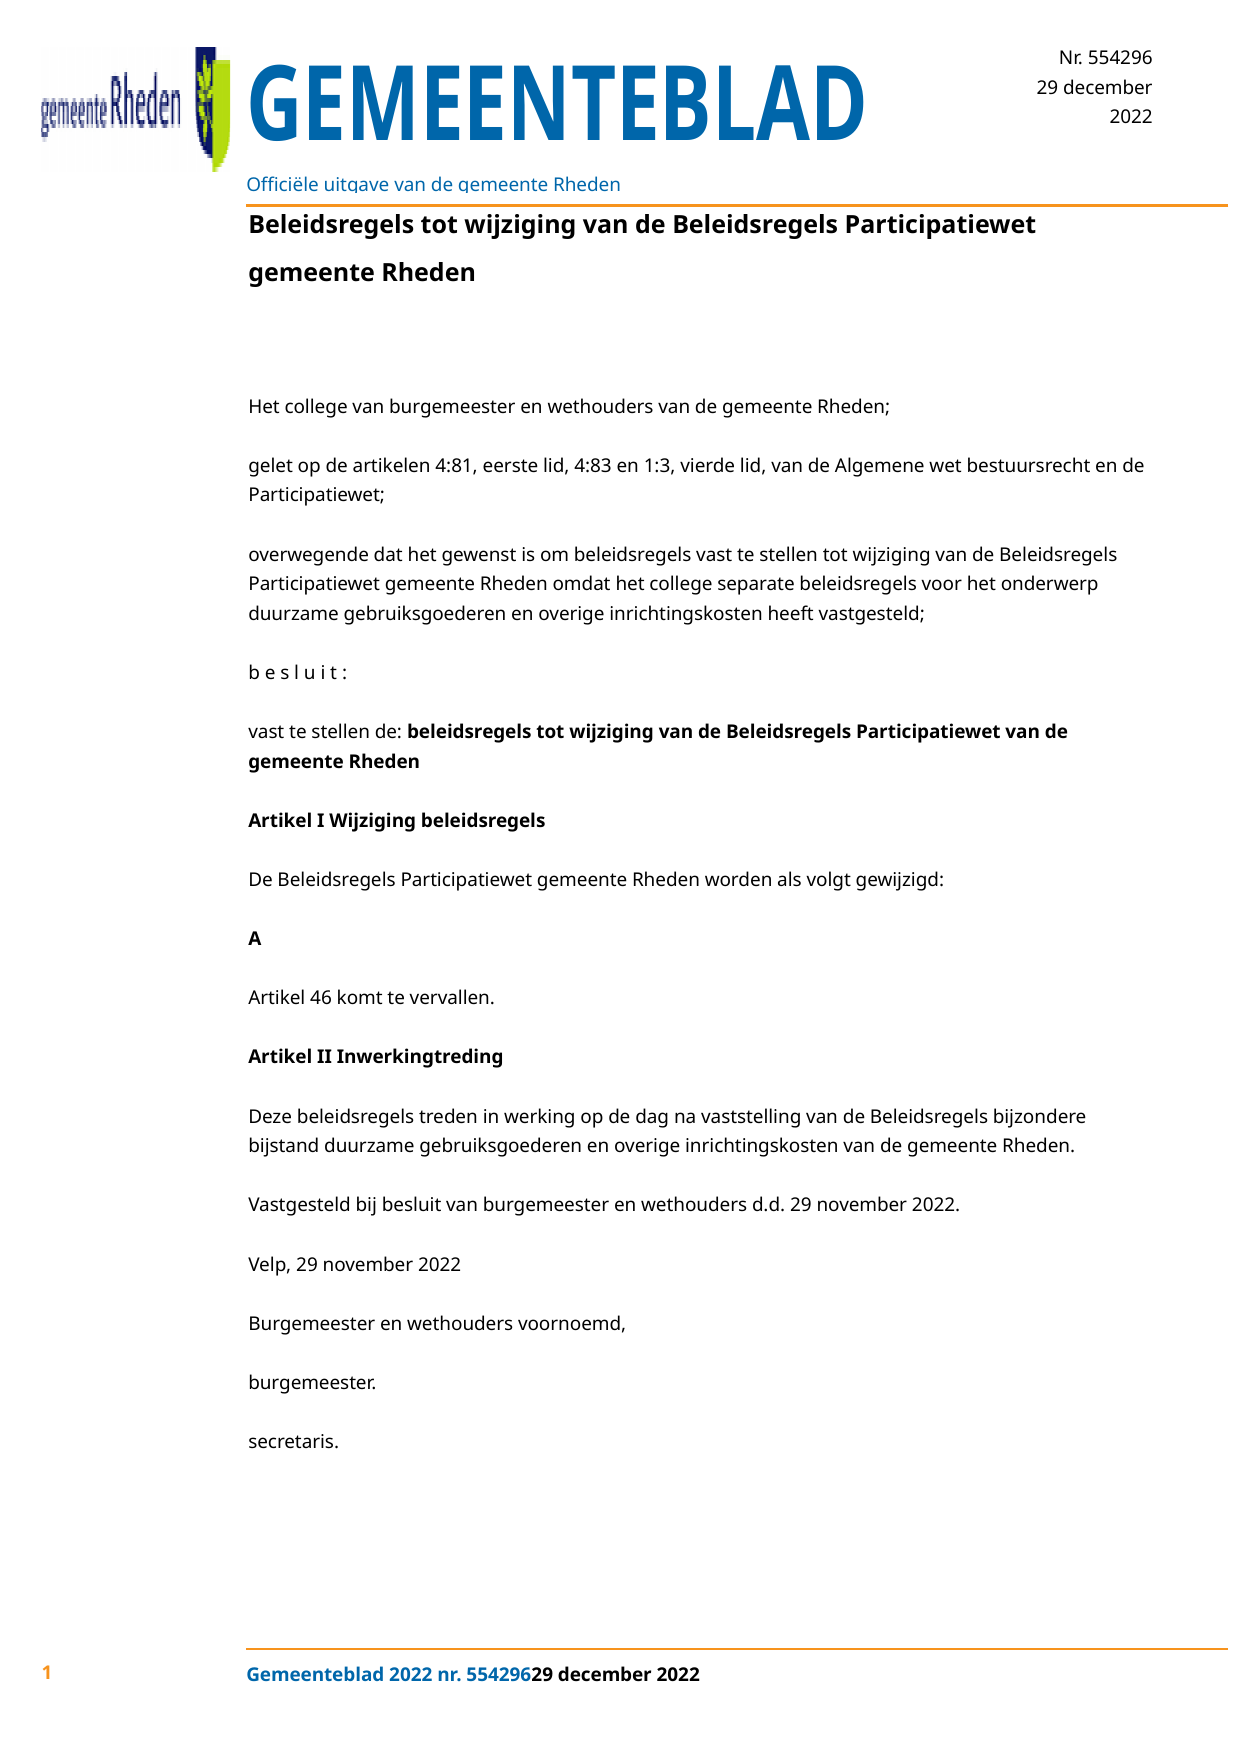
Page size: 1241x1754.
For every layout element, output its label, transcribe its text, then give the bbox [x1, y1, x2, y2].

text Velp, 29 november 2022 [248, 1251, 1152, 1277]
text Artikel I Wijziging beleidsregels [248, 807, 1152, 833]
text vast te stellen de: beleidsregels tot wijziging van de Beleidsregels Participatiewet van de gemeente Rheden [248, 718, 1152, 774]
text De Beleidsregels Participatiewet gemeente Rheden worden als volgt gewijzigd: [248, 866, 1152, 892]
text Vastgesteld bij besluit van burgemeester en wethouders d.d. 29 november 2022. [248, 1192, 1152, 1217]
text Artikel II Inwerkingtreding [248, 1044, 1152, 1069]
text burgemeester. [248, 1369, 1152, 1395]
text overwegende dat het gewenst is om beleidsregels vast te stellen tot wijziging van de Beleidsregels Participatiewet gemeente Rheden omdat het college separate beleidsregels voor het onderwerp duurzame gebruiksgoederen en overige inrichtingskosten heeft vastgesteld; [248, 541, 1152, 626]
text Burgemeester en wethouders voornoemd, [248, 1310, 1152, 1336]
text gelet op de artikelen 4:81, eerste lid, 4:83 en 1:3, vierde lid, van de Algemene wet bestuursrecht en de Participatiewet; [248, 452, 1152, 507]
text Beleidsregels tot wijziging van de Beleidsregels Participatiewet gemeente Rheden [248, 207, 1152, 288]
text Deze beleidsregels treden in werking op de dag na vaststelling van de Beleidsregels bijzondere bijstand duurzame gebruiksgoederen en overige inrichtingskosten van de gemeente Rheden. [248, 1103, 1152, 1158]
picture [41, 47, 231, 172]
text secretaris. [248, 1428, 1152, 1454]
text A [248, 925, 1152, 951]
text b e s l u i t : [248, 659, 1152, 685]
text Het college van burgemeester en wethouders van de gemeente Rheden; [248, 393, 1152, 419]
text Artikel 46 komt te vervallen. [248, 984, 1152, 1010]
